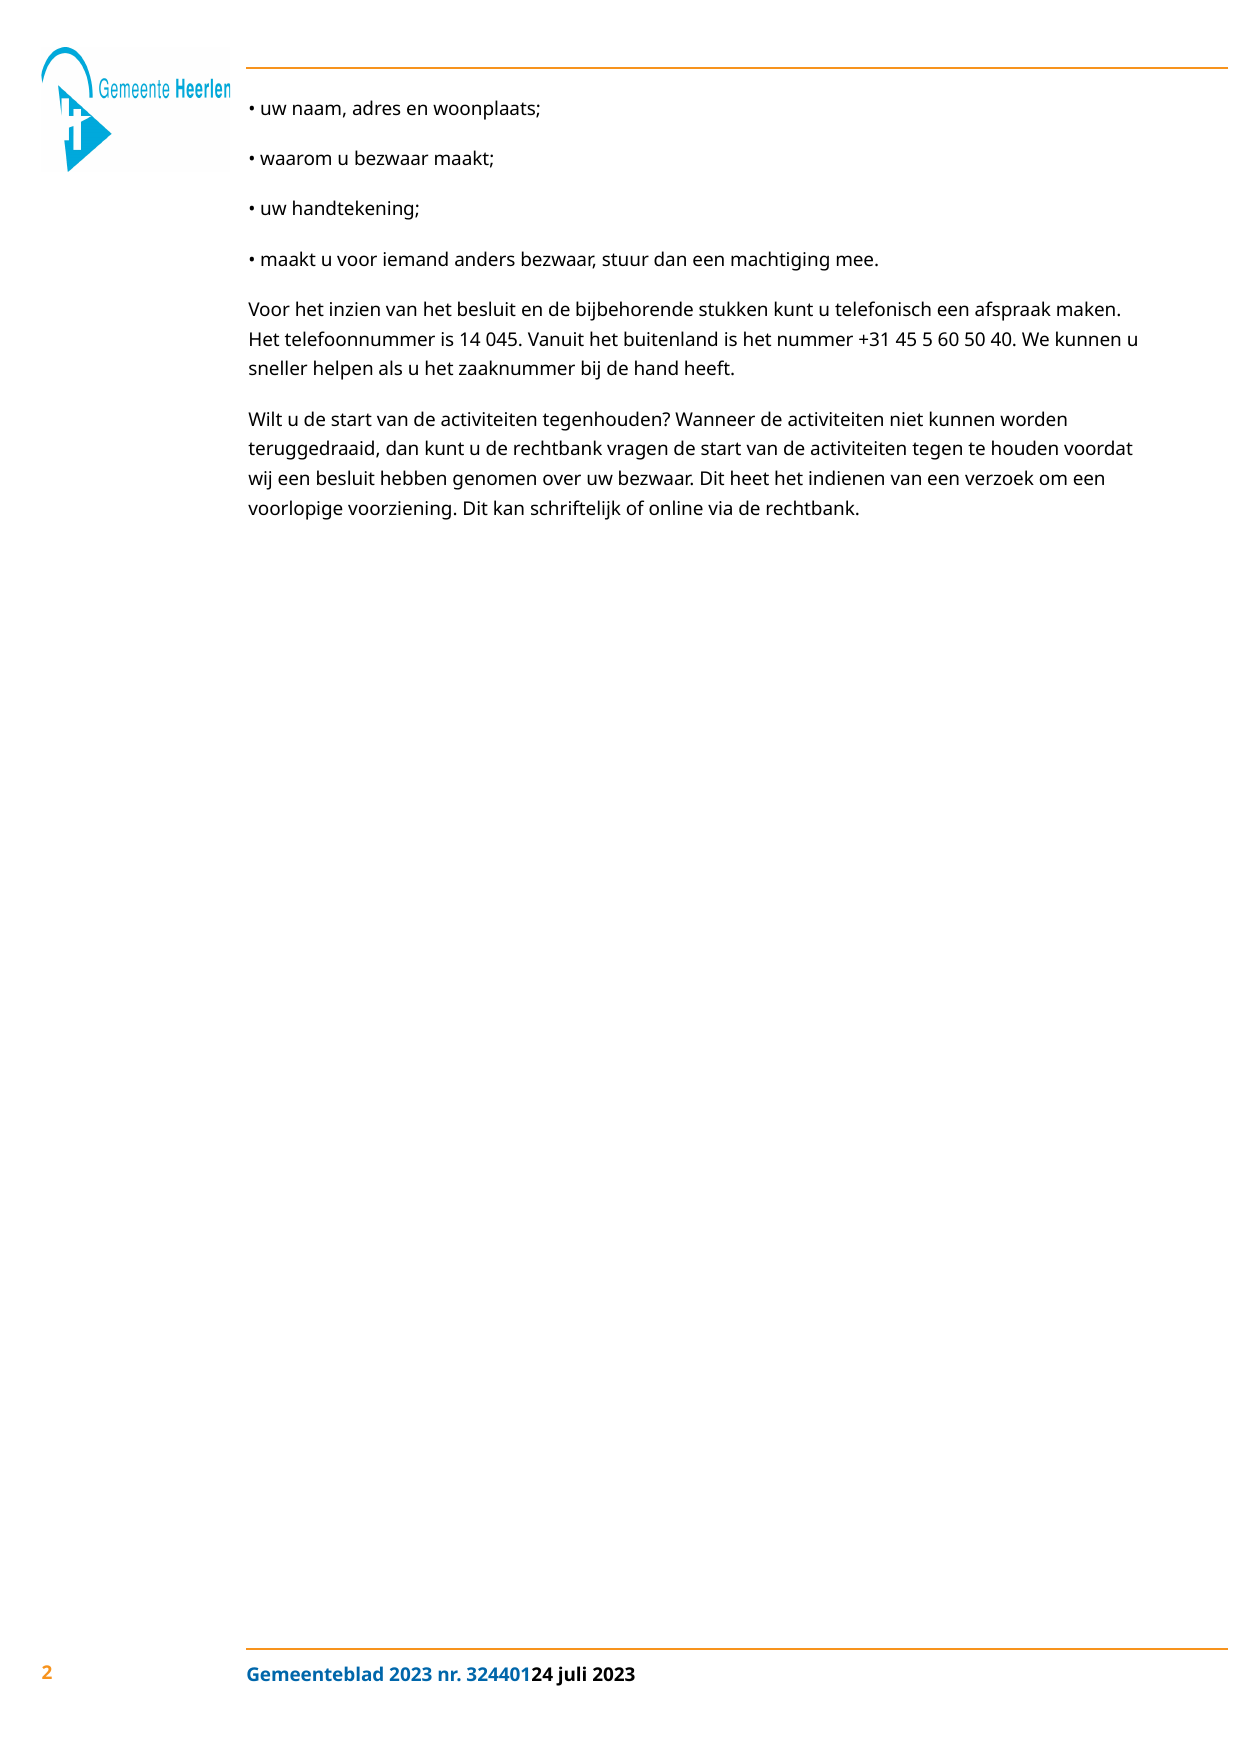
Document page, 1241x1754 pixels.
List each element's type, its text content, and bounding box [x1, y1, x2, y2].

text Wilt u de start van de activiteiten tegenhouden? Wanneer de activiteiten niet kunnen worden teruggedraaid, dan kunt u de rechtbank vragen de start van de activiteiten tegen te houden voordat wij een besluit hebben genomen over uw bezwaar. Dit heet het indienen van een verzoek om een voorlopige voorziening. Dit kan schriftelijk of online via de rechtbank. [248, 406, 1152, 521]
picture [41, 47, 59, 70]
text • uw handtekening; [248, 196, 1152, 221]
text Voor het inzien van het besluit en de bijbehorende stukken kunt u telefonisch een afspraak maken. Het telefoonnummer is 14 045. Vanuit het buitenland is het nummer +31 45 5 60 50 40. We kunnen u sneller helpen als u het zaaknummer bij de hand heeft. [248, 296, 1152, 381]
text • uw naam, adres en woonplaats; [248, 95, 1152, 121]
text • waarom u bezwaar maakt; [248, 145, 1152, 171]
picture [41, 47, 231, 172]
text • maakt u voor iemand anders bezwaar, stuur dan een machtiging mee. [248, 246, 1152, 272]
